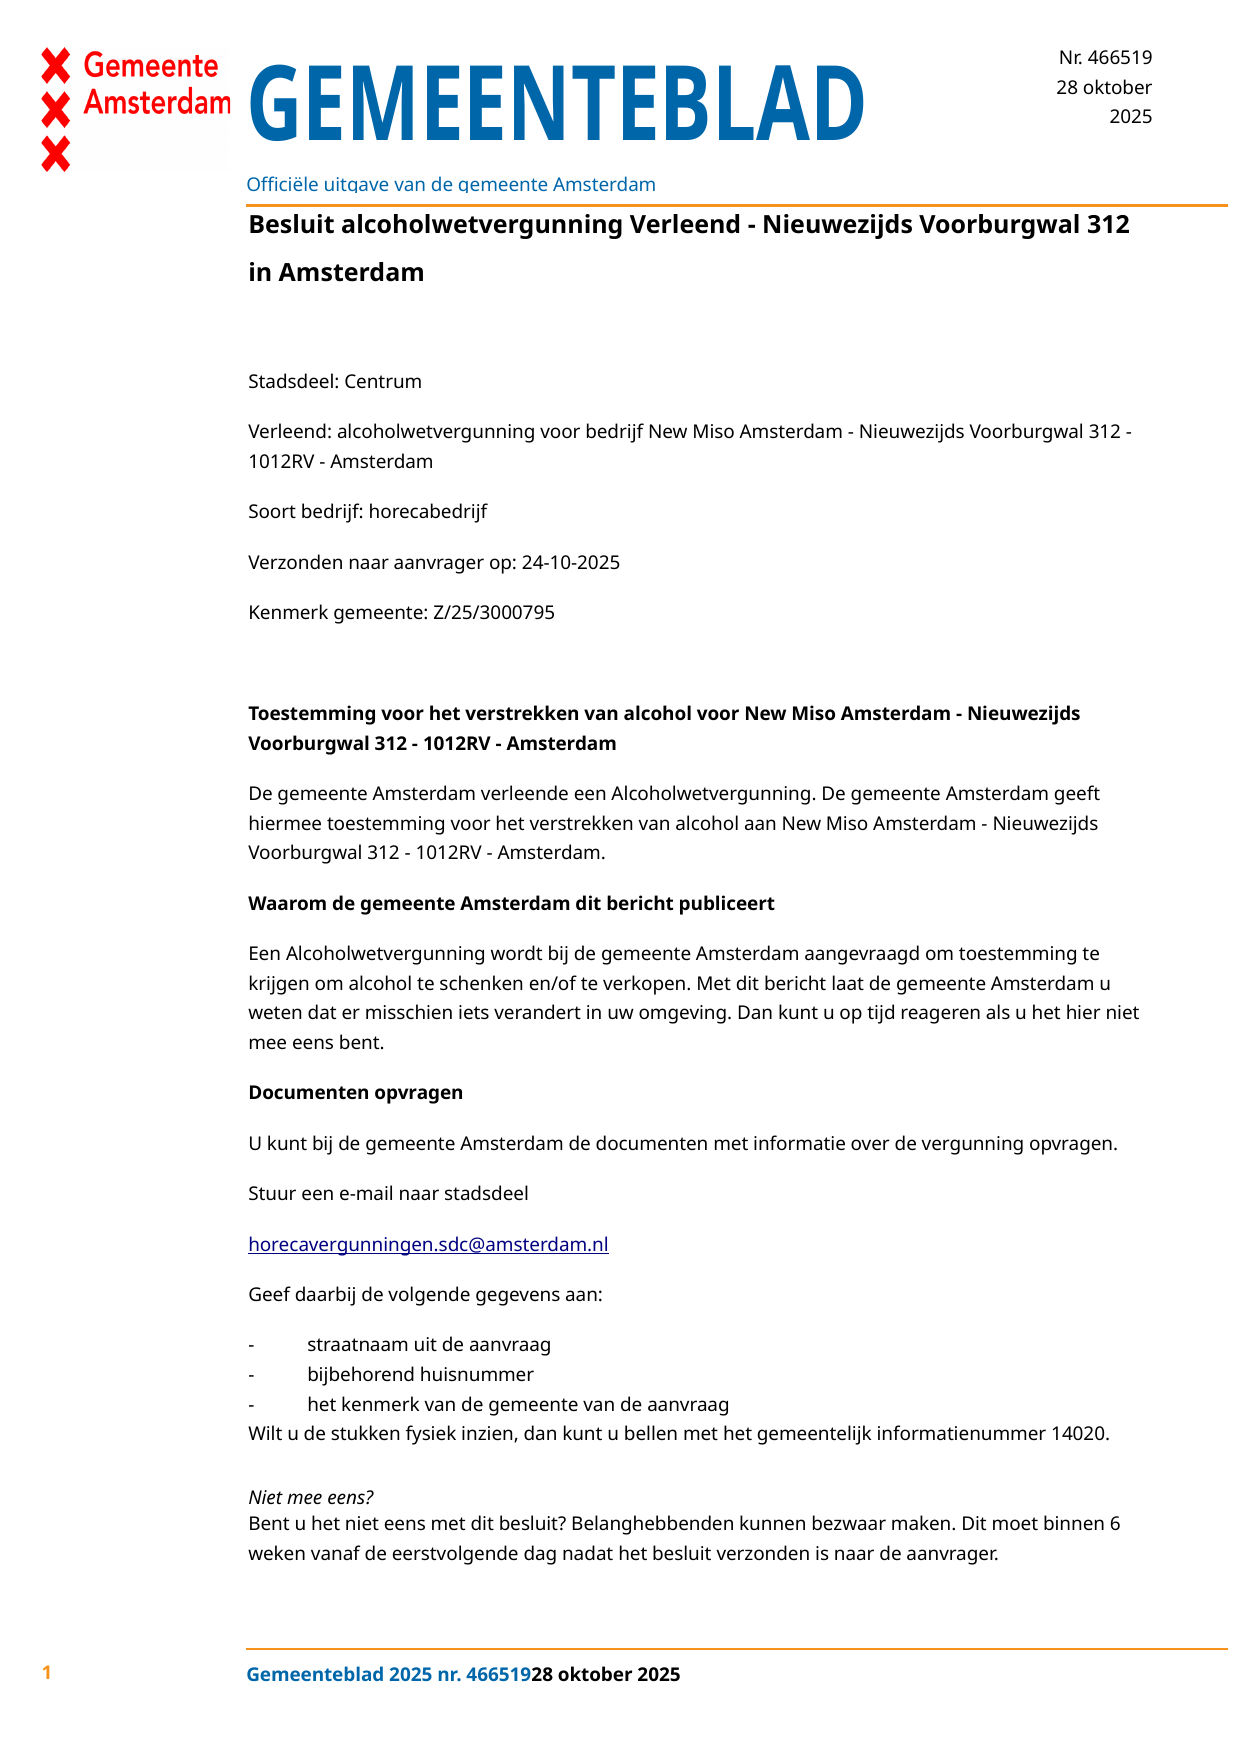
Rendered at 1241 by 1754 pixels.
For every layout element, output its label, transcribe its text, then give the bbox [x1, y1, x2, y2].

text De gemeente Amsterdam verleende een Alcoholwetvergunning. De gemeente Amsterdam geeft hiermee toestemming voor het verstrekken van alcohol aan New Miso Amsterdam - Nieuwezijds Voorburgwal 312 - 1012RV - Amsterdam. [248, 780, 1152, 865]
text Waarom de gemeente Amsterdam dit bericht publiceert [248, 890, 1152, 916]
text Verzonden naar aanvrager op: 24-10-2025 [248, 549, 1152, 575]
text Een Alcoholwetvergunning wordt bij de gemeente Amsterdam aangevraagd om toestemming te krijgen om alcohol te schenken en/of te verkopen. Met dit bericht laat de gemeente Amsterdam u weten dat er misschien iets verandert in uw omgeving. Dan kunt u op tijd reageren als u het hier niet mee eens bent. [248, 940, 1152, 1055]
text U kunt bij de gemeente Amsterdam de documenten met informatie over de vergunning opvragen. [248, 1130, 1152, 1156]
list straatnaam uit de aanvraag [248, 1332, 1152, 1357]
text Verleend: alcoholwetvergunning voor bedrijf New Miso Amsterdam - Nieuwezijds Voorburgwal 312 - 1012RV - Amsterdam [248, 419, 1152, 474]
text Bent u het niet eens met dit besluit? Belanghebbenden kunnen bezwaar maken. Dit moet binnen 6 weken vanaf de eerstvolgende dag nadat het besluit verzonden is naar de aanvrager. [248, 1510, 1152, 1565]
list het kenmerk van de gemeente van de aanvraag [248, 1391, 1152, 1417]
list bijbehorend huisnummer [248, 1361, 1152, 1387]
text Besluit alcoholwetvergunning Verleend - Nieuwezijds Voorburgwal 312 in Amsterdam [248, 207, 1152, 288]
text horecavergunningen.sdc@amsterdam.nl [248, 1231, 1152, 1257]
text Wilt u de stukken fysiek inzien, dan kunt u bellen met het gemeentelijk informatienummer 14020. [248, 1420, 1152, 1446]
text Stuur een e-mail naar stadsdeel [248, 1180, 1152, 1206]
text Niet mee eens? [248, 1484, 1152, 1510]
text Geef daarbij de volgende gegevens aan: [248, 1281, 1152, 1307]
text Stadsdeel: Centrum [248, 368, 1152, 394]
text Toestemming voor het verstrekken van alcohol voor New Miso Amsterdam - Nieuwezijds Voorburgwal 312 - 1012RV - Amsterdam [248, 700, 1152, 756]
text Soort bedrijf: horecabedrijf [248, 499, 1152, 524]
text Kenmerk gemeente: Z/25/3000795 [248, 599, 1152, 625]
picture [41, 47, 231, 172]
text Documenten opvragen [248, 1079, 1152, 1105]
